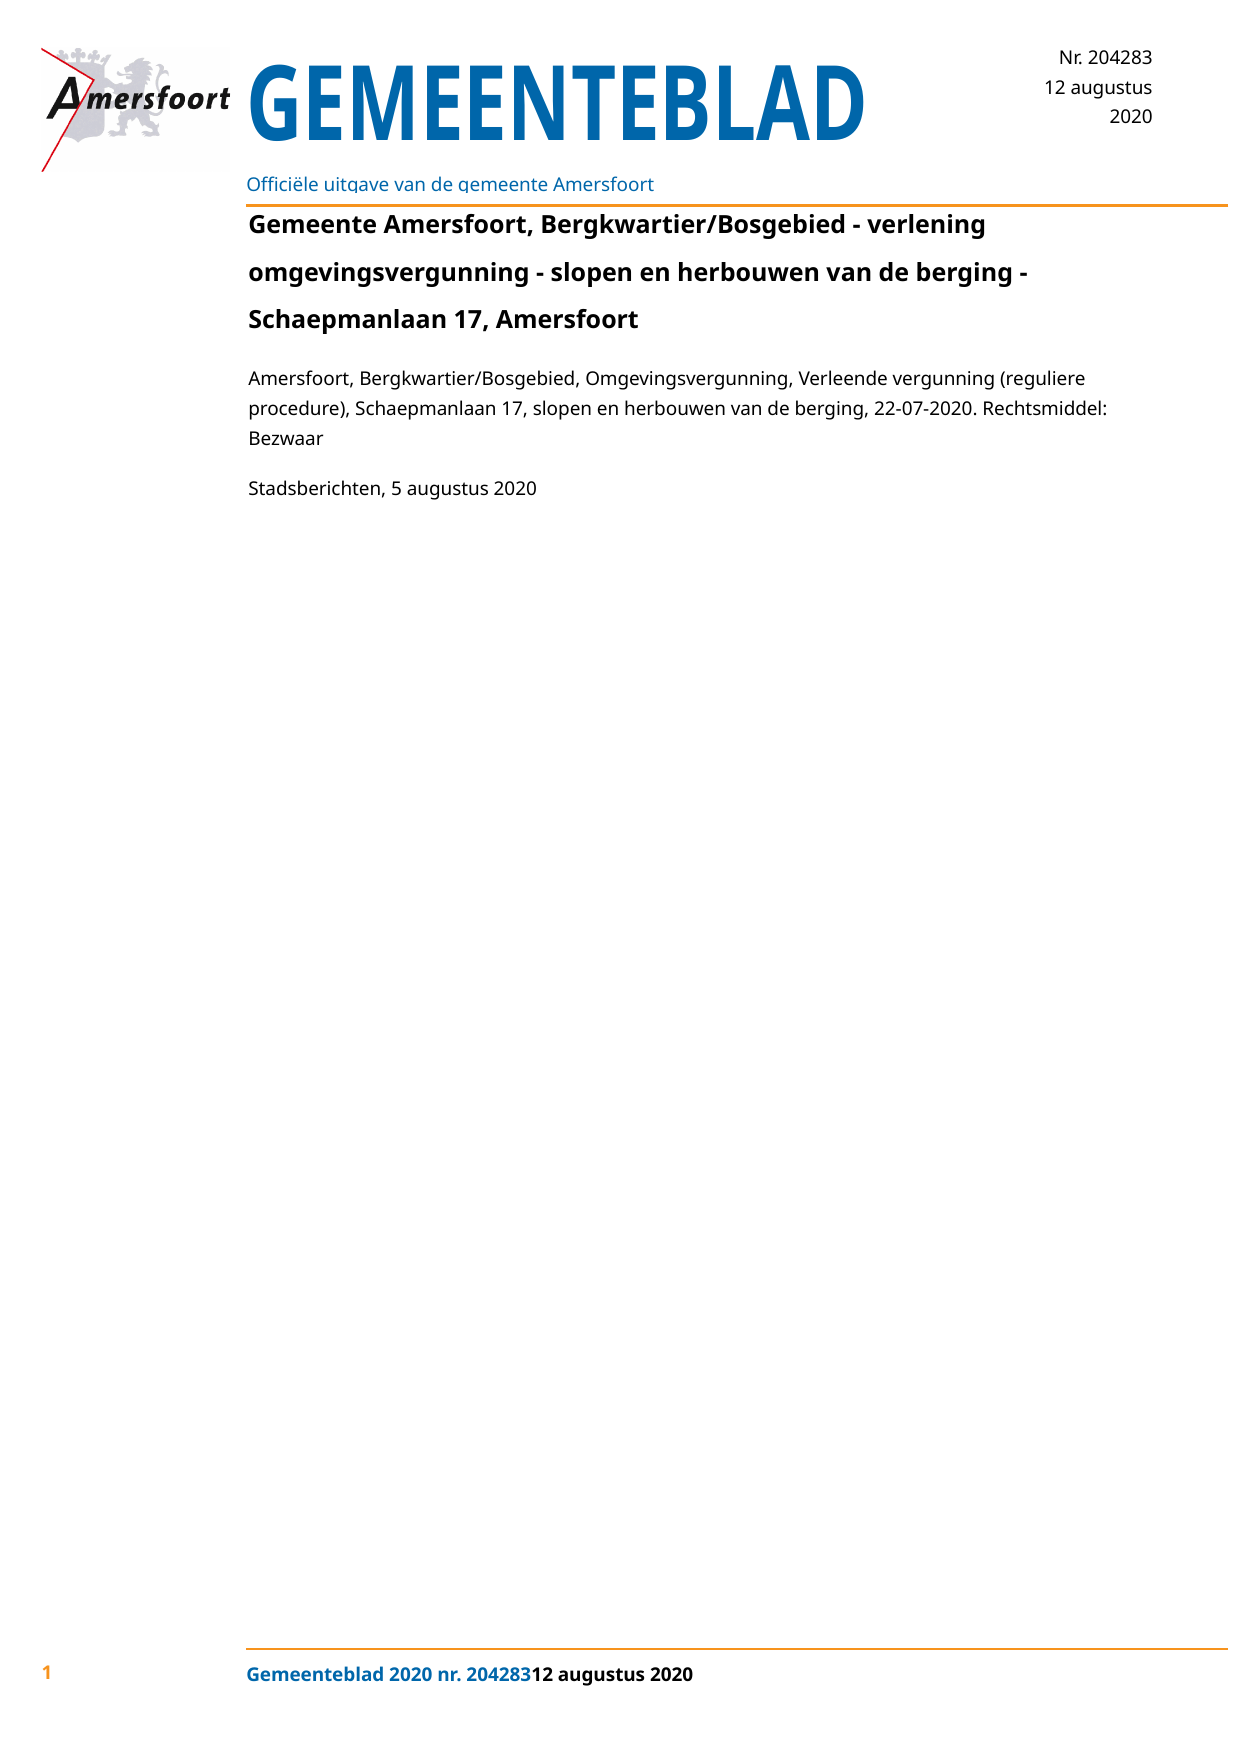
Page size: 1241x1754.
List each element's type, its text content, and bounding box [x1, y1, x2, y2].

picture [41, 47, 231, 172]
text Gemeente Amersfoort, Bergkwartier/Bosgebied - verlening omgevingsvergunning - slopen en herbouwen van de berging - Schaepmanlaan 17, Amersfoort [248, 207, 1152, 336]
text Stadsberichten, 5 augustus 2020 [248, 475, 1152, 501]
text Amersfoort, Bergkwartier/Bosgebied, Omgevingsvergunning, Verleende vergunning (reguliere procedure), Schaepmanlaan 17, slopen en herbouwen van de berging, 22-07-2020. Rechtsmiddel: Bezwaar [248, 366, 1152, 450]
